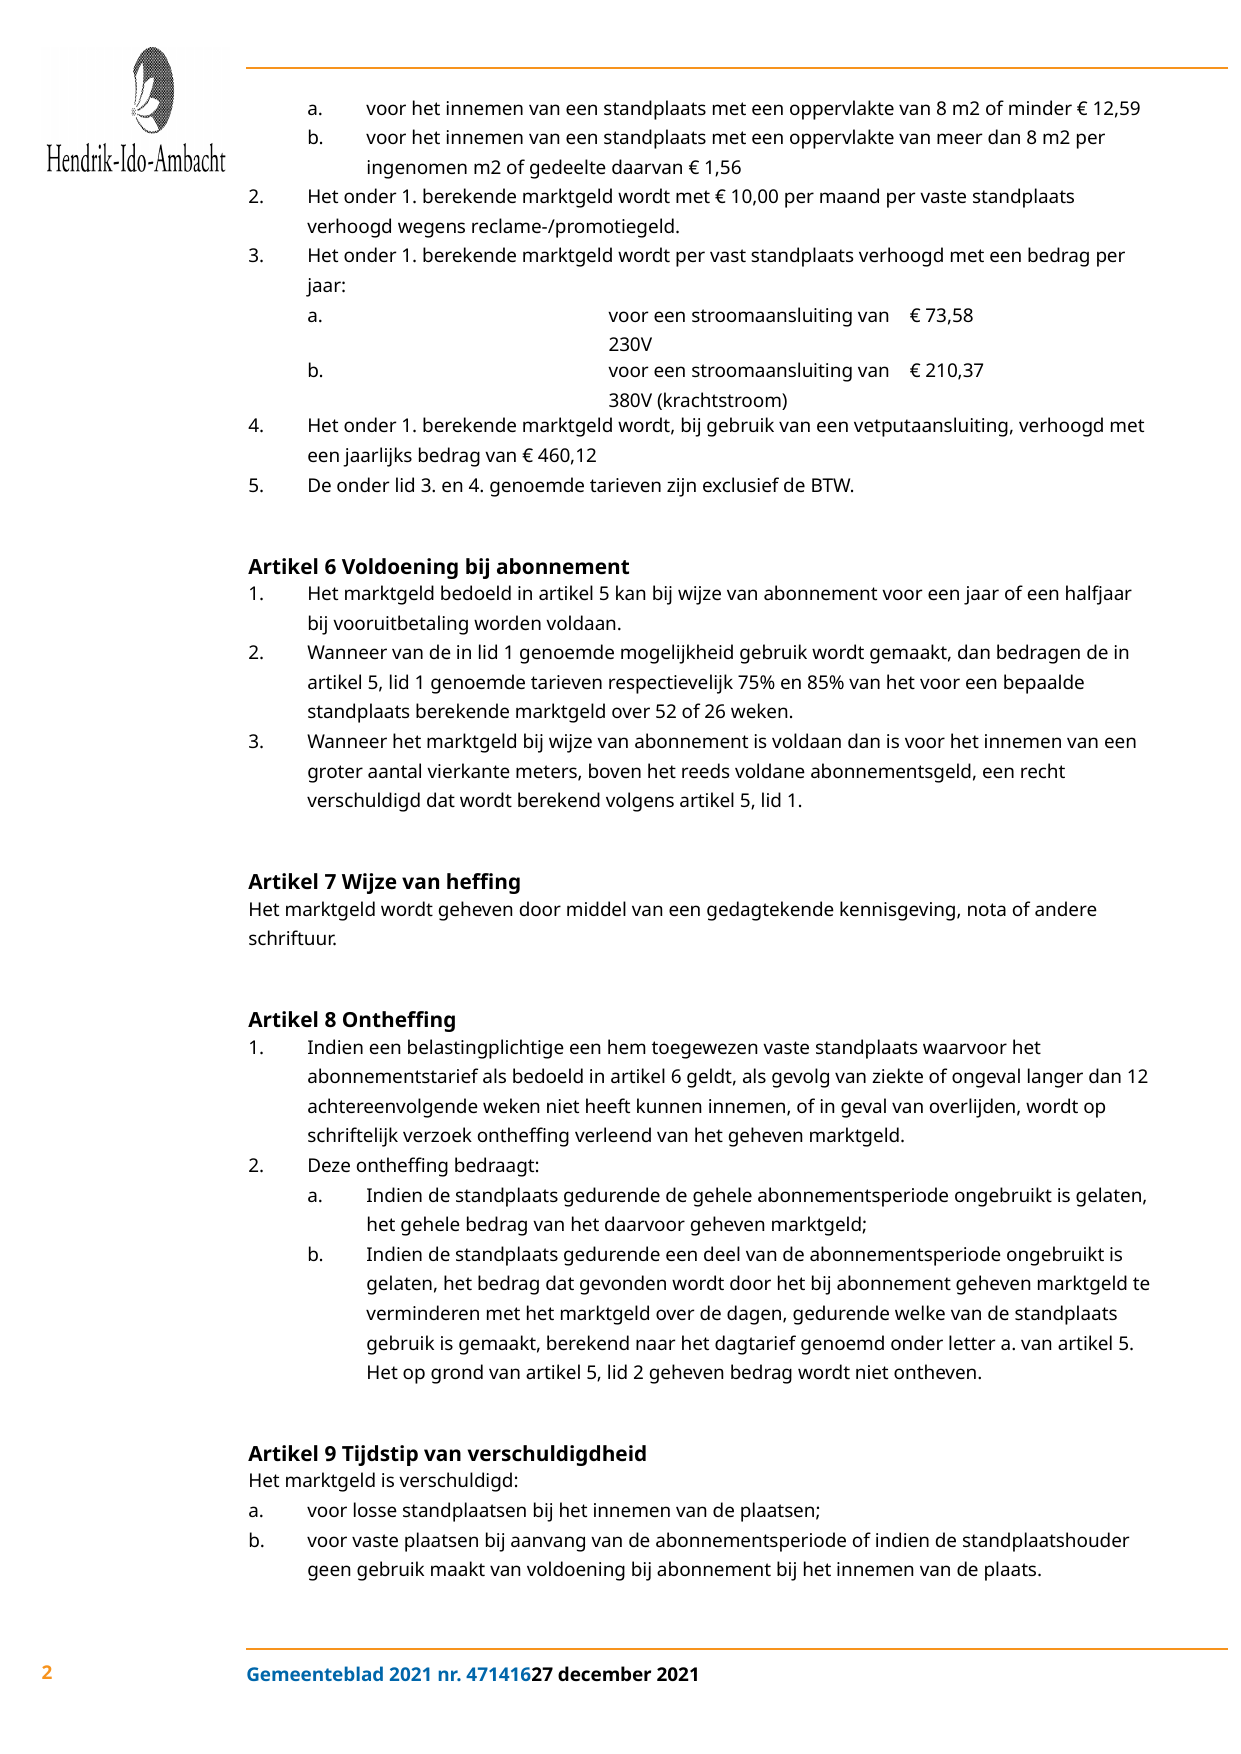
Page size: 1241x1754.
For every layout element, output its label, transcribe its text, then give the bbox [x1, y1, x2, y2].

list Het onder 1. berekende marktgeld wordt per vast standplaats verhoogd met een bedrag per jaar: [248, 243, 1152, 298]
text Het marktgeld is verschuldigd: [248, 1468, 1152, 1493]
list voor vaste plaatsen bij aanvang van de abonnementsperiode of indien de standplaatshouder geen gebruik maakt van voldoening bij abonnement bij het innemen van de plaats. [248, 1527, 1152, 1582]
list Wanneer van de in lid 1 genoemde mogelijkheid gebruik wordt gemaakt, dan bedragen de in artikel 5, lid 1 genoemde tarieven respectievelijk 75% en 85% van het voor een bepaalde standplaats berekende marktgeld over 52 of 26 weken. [248, 639, 1152, 724]
text Artikel 7 Wijze van heffing [248, 867, 1152, 896]
text Artikel 6 Voldoening bij abonnement [248, 552, 1152, 580]
list Het onder 1. berekende marktgeld wordt met € 10,00 per maand per vaste standplaats verhoogd wegens reclame-/promotiegeld. [248, 183, 1152, 239]
table_cell voor een stroomaansluiting van 380V (krachtstroom) [608, 357, 909, 413]
table_cell b. [307, 357, 608, 413]
text Artikel 9 Tijdstip van verschuldigdheid [248, 1439, 1152, 1468]
list Indien de standplaats gedurende een deel van de abonnementsperiode ongebruikt is gelaten, het bedrag dat gevonden wordt door het bij abonnement geheven marktgeld te verminderen met het marktgeld over de dagen, gedurende welke van de standplaats gebruik is gemaakt, berekend naar het dagtarief genoemd onder letter a. van artikel 5. Het op grond van artikel 5, lid 2 geheven bedrag wordt niet ontheven. [307, 1241, 1152, 1385]
list Het onder 1. berekende marktgeld wordt, bij gebruik van een vetputaansluiting, verhoogd met een jaarlijks bedrag van € 460,12 [248, 413, 1152, 468]
list Wanneer het marktgeld bij wijze van abonnement is voldaan dan is voor het innemen van een groter aantal vierkante meters, boven het reeds voldane abonnementsgeld, een recht verschuldigd dat wordt berekend volgens artikel 5, lid 1. [248, 728, 1152, 813]
list De onder lid 3. en 4. genoemde tarieven zijn exclusief de BTW. [248, 472, 1152, 498]
text Artikel 8 Ontheffing [248, 1005, 1152, 1034]
table_cell € 210,37 [910, 357, 1211, 413]
text Het marktgeld wordt geheven door middel van een gedagtekende kennisgeving, nota of andere schriftuur. [248, 896, 1152, 951]
list voor het innemen van een standplaats met een oppervlakte van 8 m2 of minder € 12,59 [307, 95, 1152, 121]
list voor losse standplaatsen bij het innemen van de plaatsen; [248, 1497, 1152, 1523]
picture [41, 47, 231, 172]
table_header voor een stroomaansluiting van 230V [608, 302, 909, 357]
list Deze ontheffing bedraagt: [248, 1152, 1152, 1178]
list Indien een belastingplichtige een hem toegewezen vaste standplaats waarvoor het abonnementstarief als bedoeld in artikel 6 geldt, als gevolg van ziekte of ongeval langer dan 12 achtereenvolgende weken niet heeft kunnen innemen, of in geval van overlijden, wordt op schriftelijk verzoek ontheffing verleend van het geheven marktgeld. [248, 1034, 1152, 1148]
list voor het innemen van een standplaats met een oppervlakte van meer dan 8 m2 per ingenomen m2 of gedeelte daarvan € 1,56 [307, 124, 1152, 180]
list Indien de standplaats gedurende de gehele abonnementsperiode ongebruikt is gelaten, het gehele bedrag van het daarvoor geheven marktgeld; [307, 1182, 1152, 1237]
table_header € 73,58 [910, 302, 1211, 357]
list Het marktgeld bedoeld in artikel 5 kan bij wijze van abonnement voor een jaar of een halfjaar bij vooruitbetaling worden voldaan. [248, 580, 1152, 636]
table_header a. [307, 302, 608, 357]
